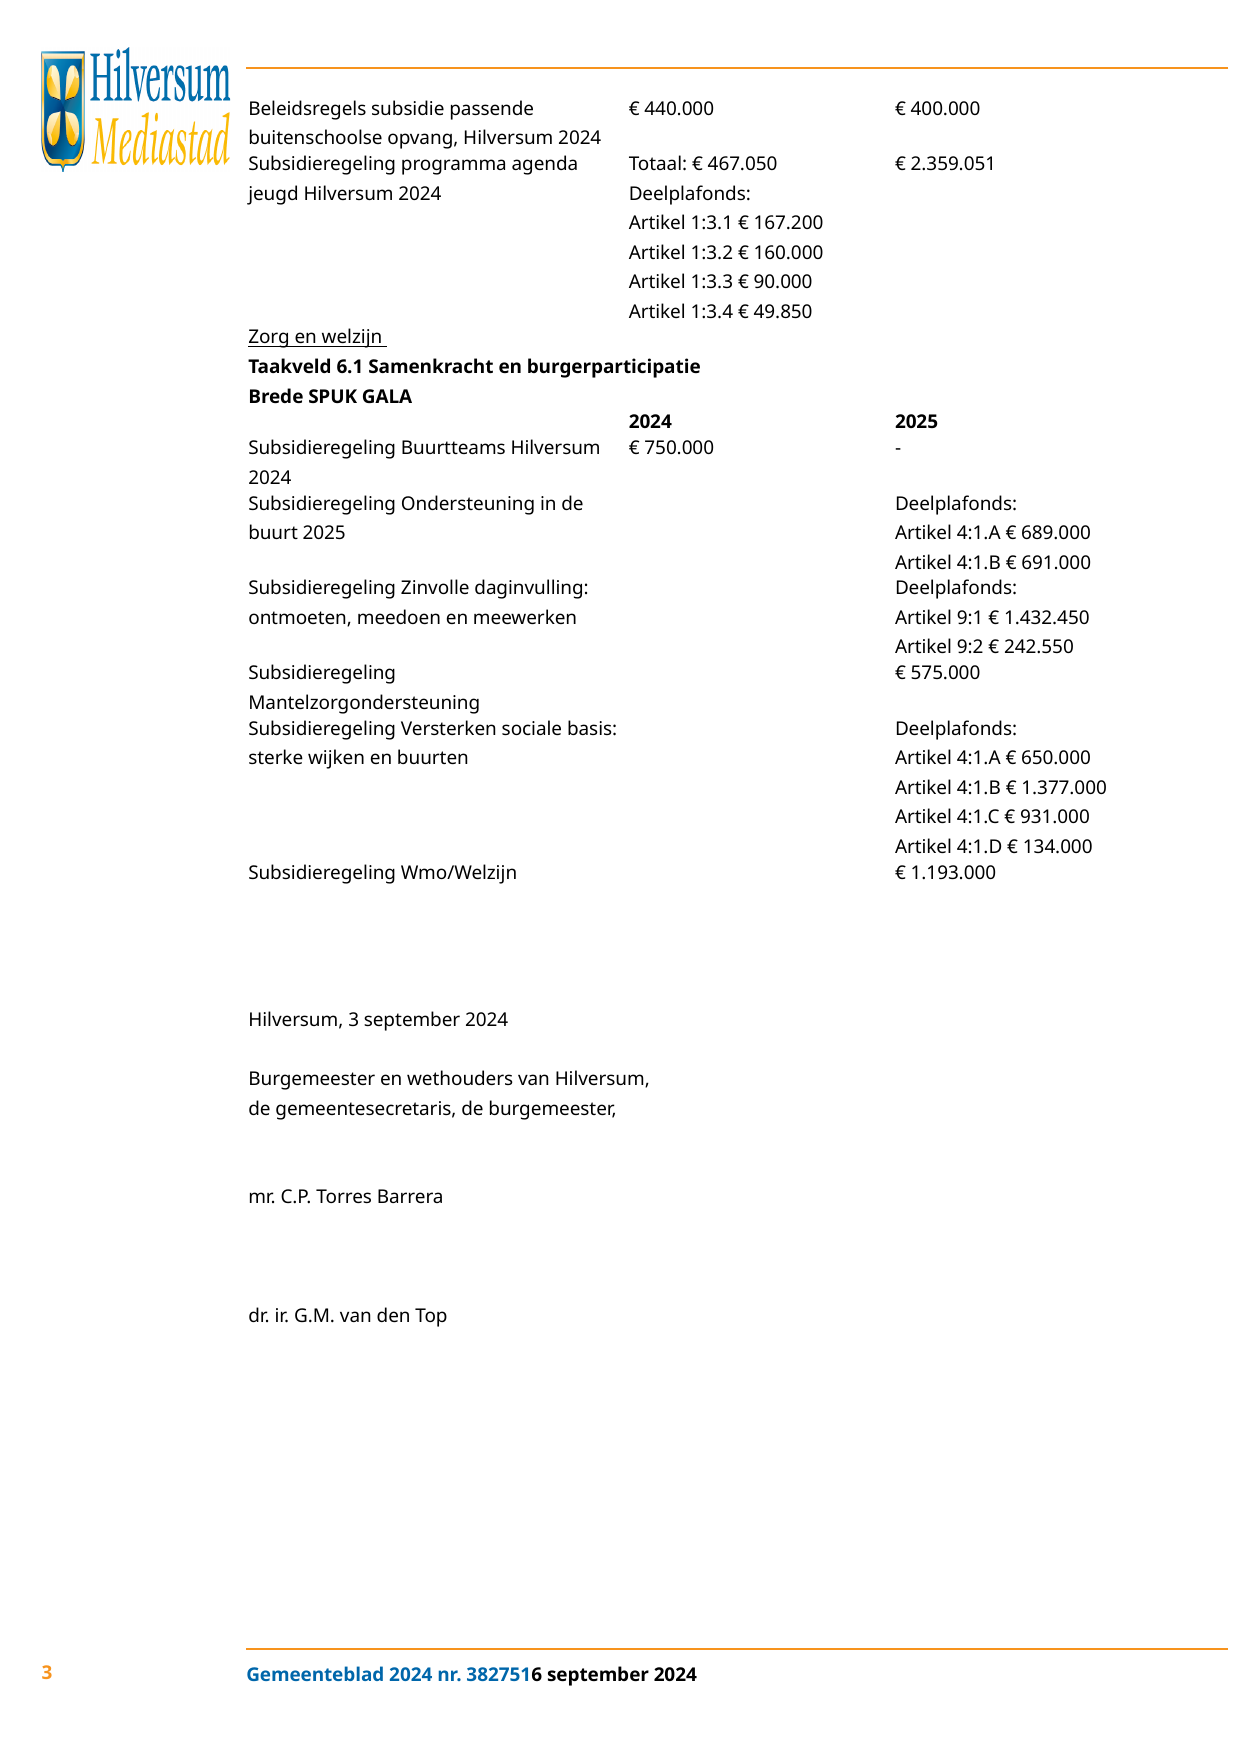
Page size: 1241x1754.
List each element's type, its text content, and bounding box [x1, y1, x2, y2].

table_cell [248, 409, 628, 434]
table_cell Beleidsregels subsidie passende buitenschoolse opvang, Hilversum 2024 [248, 95, 628, 150]
table_cell Subsidieregeling Wmo/Welzijn [248, 859, 628, 884]
picture [41, 47, 231, 172]
table_cell Totaal: € 467.050 Deelplafonds: Artikel 1:3.1 € 167.200 Artikel 1:3.2 € 160.000 Artikel 1:3.3 € 90.000 Artikel 1:3.4 € 49.850 [629, 150, 895, 324]
text Hilversum, 3 september 2024 [248, 1006, 1152, 1032]
table_cell [629, 575, 895, 659]
text dr. ir. G.M. van den Top [248, 1302, 1152, 1328]
table_cell Deelplafonds: Artikel 4:1.A € 650.000 Artikel 4:1.B € 1.377.000 Artikel 4:1.C € 931.000 Artikel 4:1.D € 134.000 [895, 715, 1152, 859]
text Burgemeester en wethouders van Hilversum, [248, 1065, 1152, 1091]
table_cell [629, 490, 895, 574]
table_cell € 400.000 [895, 95, 1152, 150]
table_cell 2024 [629, 409, 895, 434]
table_cell - [895, 434, 1152, 490]
table_cell Subsidieregeling Buurtteams Hilversum 2024 [248, 434, 628, 490]
table_cell Subsidieregeling Mantelzorgondersteuning [248, 660, 628, 715]
table_cell [629, 660, 895, 715]
table_cell Subsidieregeling Zinvolle daginvulling: ontmoeten, meedoen en meewerken [248, 575, 628, 659]
text mr. C.P. Torres Barrera [248, 1184, 1152, 1209]
table_cell Zorg en welzijn Taakveld 6.1 Samenkracht en burgerparticipatie Brede SPUK GALA [248, 324, 1152, 409]
table_cell Deelplafonds: Artikel 9:1 € 1.432.450 Artikel 9:2 € 242.550 [895, 575, 1152, 659]
table_cell € 575.000 [895, 660, 1152, 715]
table_cell € 2.359.051 [895, 150, 1152, 324]
table_cell € 440.000 [629, 95, 895, 150]
table_cell € 1.193.000 [895, 859, 1152, 884]
table_cell Subsidieregeling Versterken sociale basis: sterke wijken en buurten [248, 715, 628, 859]
text de gemeentesecretaris, de burgemeester, [248, 1095, 1152, 1121]
table_cell Subsidieregeling Ondersteuning in de buurt 2025 [248, 490, 628, 574]
table_cell € 750.000 [629, 434, 895, 490]
table_cell 2025 [895, 409, 1152, 434]
table_cell [629, 859, 895, 884]
table_cell [629, 715, 895, 859]
table_cell Deelplafonds: Artikel 4:1.A € 689.000 Artikel 4:1.B € 691.000 [895, 490, 1152, 574]
table_cell Subsidieregeling programma agenda jeugd Hilversum 2024 [248, 150, 628, 324]
